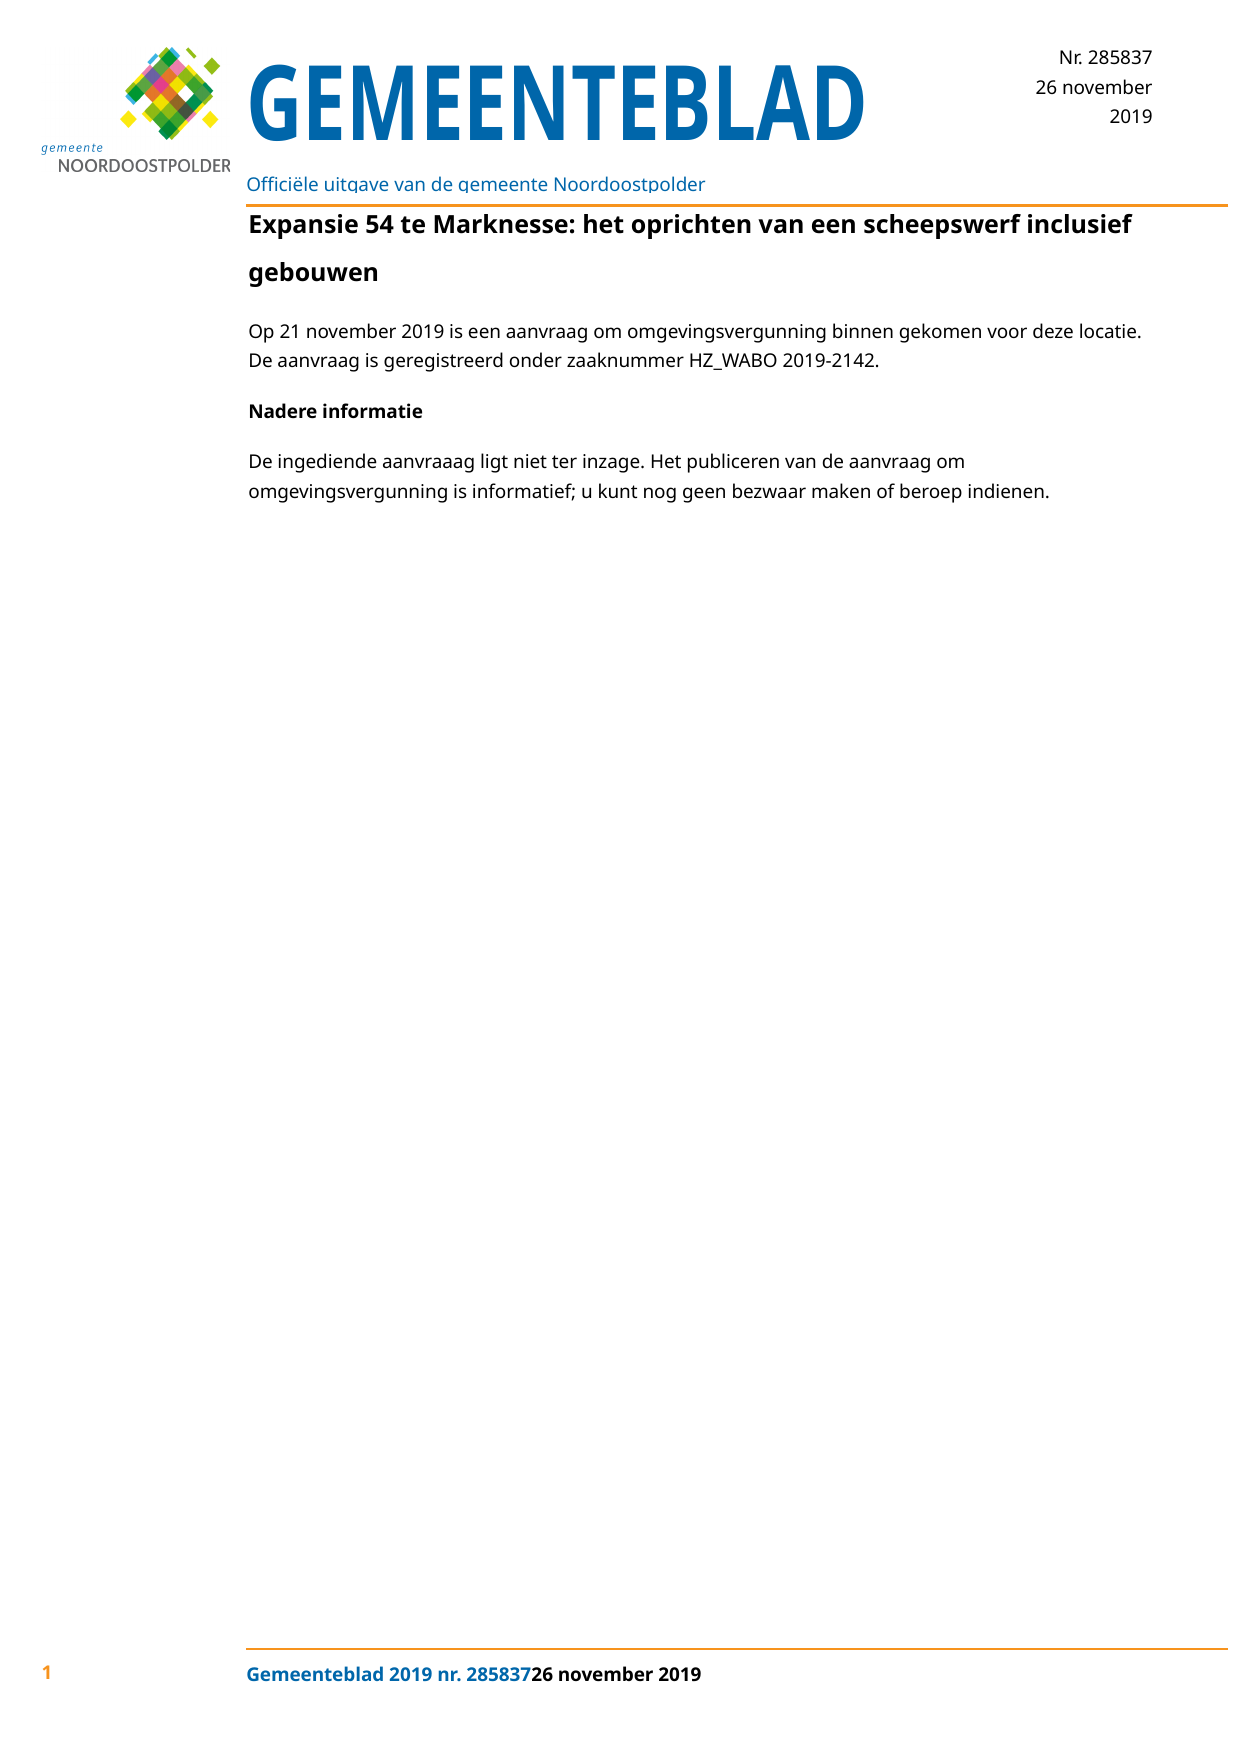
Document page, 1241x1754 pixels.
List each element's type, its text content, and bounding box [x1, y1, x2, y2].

picture [41, 47, 231, 172]
text De ingediende aanvraaag ligt niet ter inzage. Het publiceren van de aanvraag om omgevingsvergunning is informatief; u kunt nog geen bezwaar maken of beroep indienen. [248, 448, 1152, 504]
text Op 21 november 2019 is een aanvraag om omgevingsvergunning binnen gekomen voor deze locatie. De aanvraag is geregistreerd onder zaaknummer HZ_WABO 2019-2142. [248, 318, 1152, 373]
text Nadere informatie [248, 398, 1152, 424]
text Expansie 54 te Marknesse: het oprichten van een scheepswerf inclusief gebouwen [248, 207, 1152, 288]
